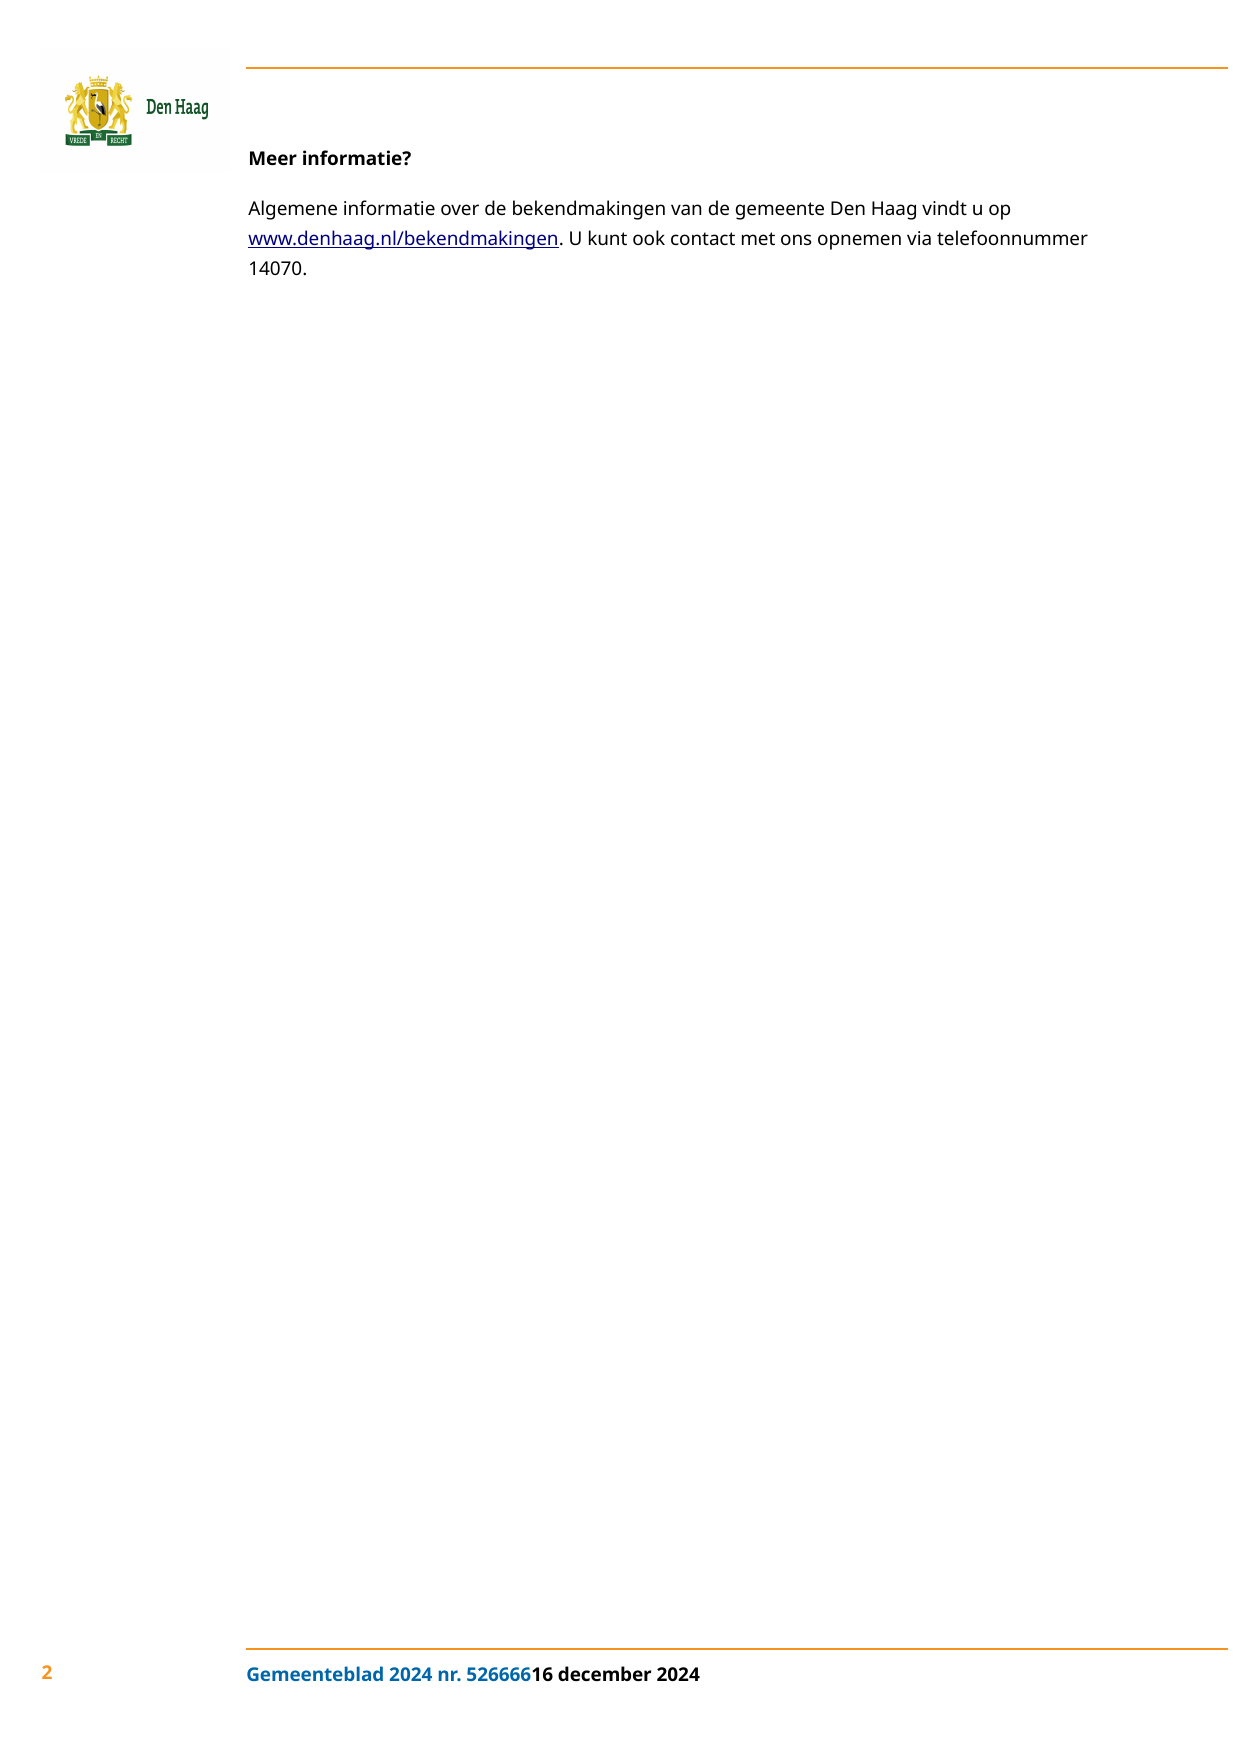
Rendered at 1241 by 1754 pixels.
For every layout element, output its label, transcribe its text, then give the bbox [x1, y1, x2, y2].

text Algemene informatie over de bekendmakingen van de gemeente Den Haag vindt u op www.denhaag.nl/bekendmakingen. U kunt ook contact met ons opnemen via telefoonnummer 14070. [248, 196, 1152, 281]
picture [41, 47, 231, 172]
text Meer informatie? [248, 145, 1152, 171]
